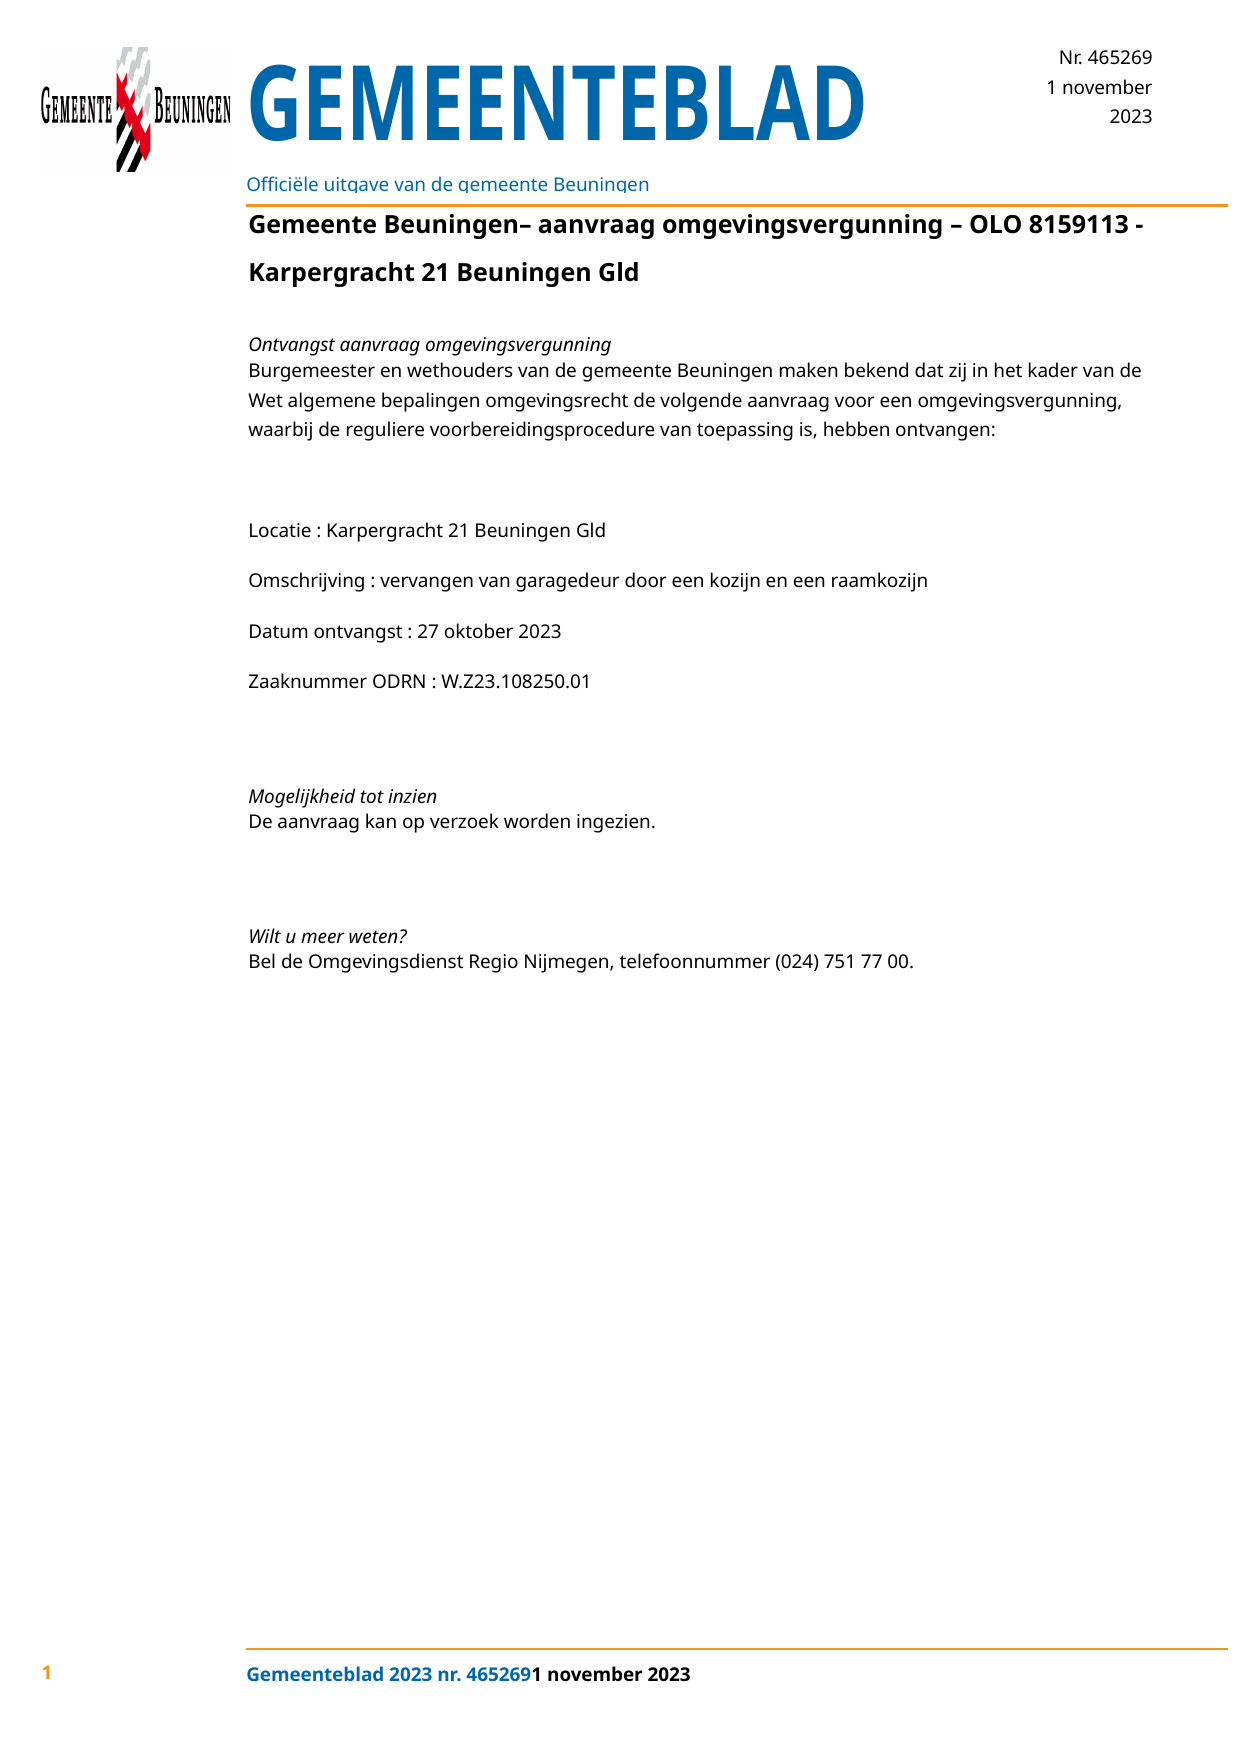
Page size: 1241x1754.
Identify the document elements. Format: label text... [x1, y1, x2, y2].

text Zaaknummer ODRN : W.Z23.108250.01 [248, 668, 1152, 694]
text Bel de Omgevingsdienst Regio Nijmegen, telefoonnummer (024) 751 77 00. [248, 949, 1152, 974]
text Wilt u meer weten? [248, 923, 1152, 949]
text Omschrijving : vervangen van garagedeur door een kozijn en een raamkozijn [248, 568, 1152, 593]
text Datum ontvangst : 27 oktober 2023 [248, 618, 1152, 644]
text De aanvraag kan op verzoek worden ingezien. [248, 808, 1152, 834]
text Burgemeester en wethouders van de gemeente Beuningen maken bekend dat zij in het kader van de Wet algemene bepalingen omgevingsrecht de volgende aanvraag voor een omgevingsvergunning, waarbij de reguliere voorbereidingsprocedure van toepassing is, hebben ontvangen: [248, 357, 1152, 442]
text Locatie : Karpergracht 21 Beuningen Gld [248, 517, 1152, 543]
text Gemeente Beuningen– aanvraag omgevingsvergunning – OLO 8159113 - Karpergracht 21 Beuningen Gld [248, 207, 1152, 288]
text Ontvangst aanvraag omgevingsvergunning [248, 331, 1152, 357]
text Mogelijkheid tot inzien [248, 783, 1152, 808]
picture [41, 47, 231, 172]
